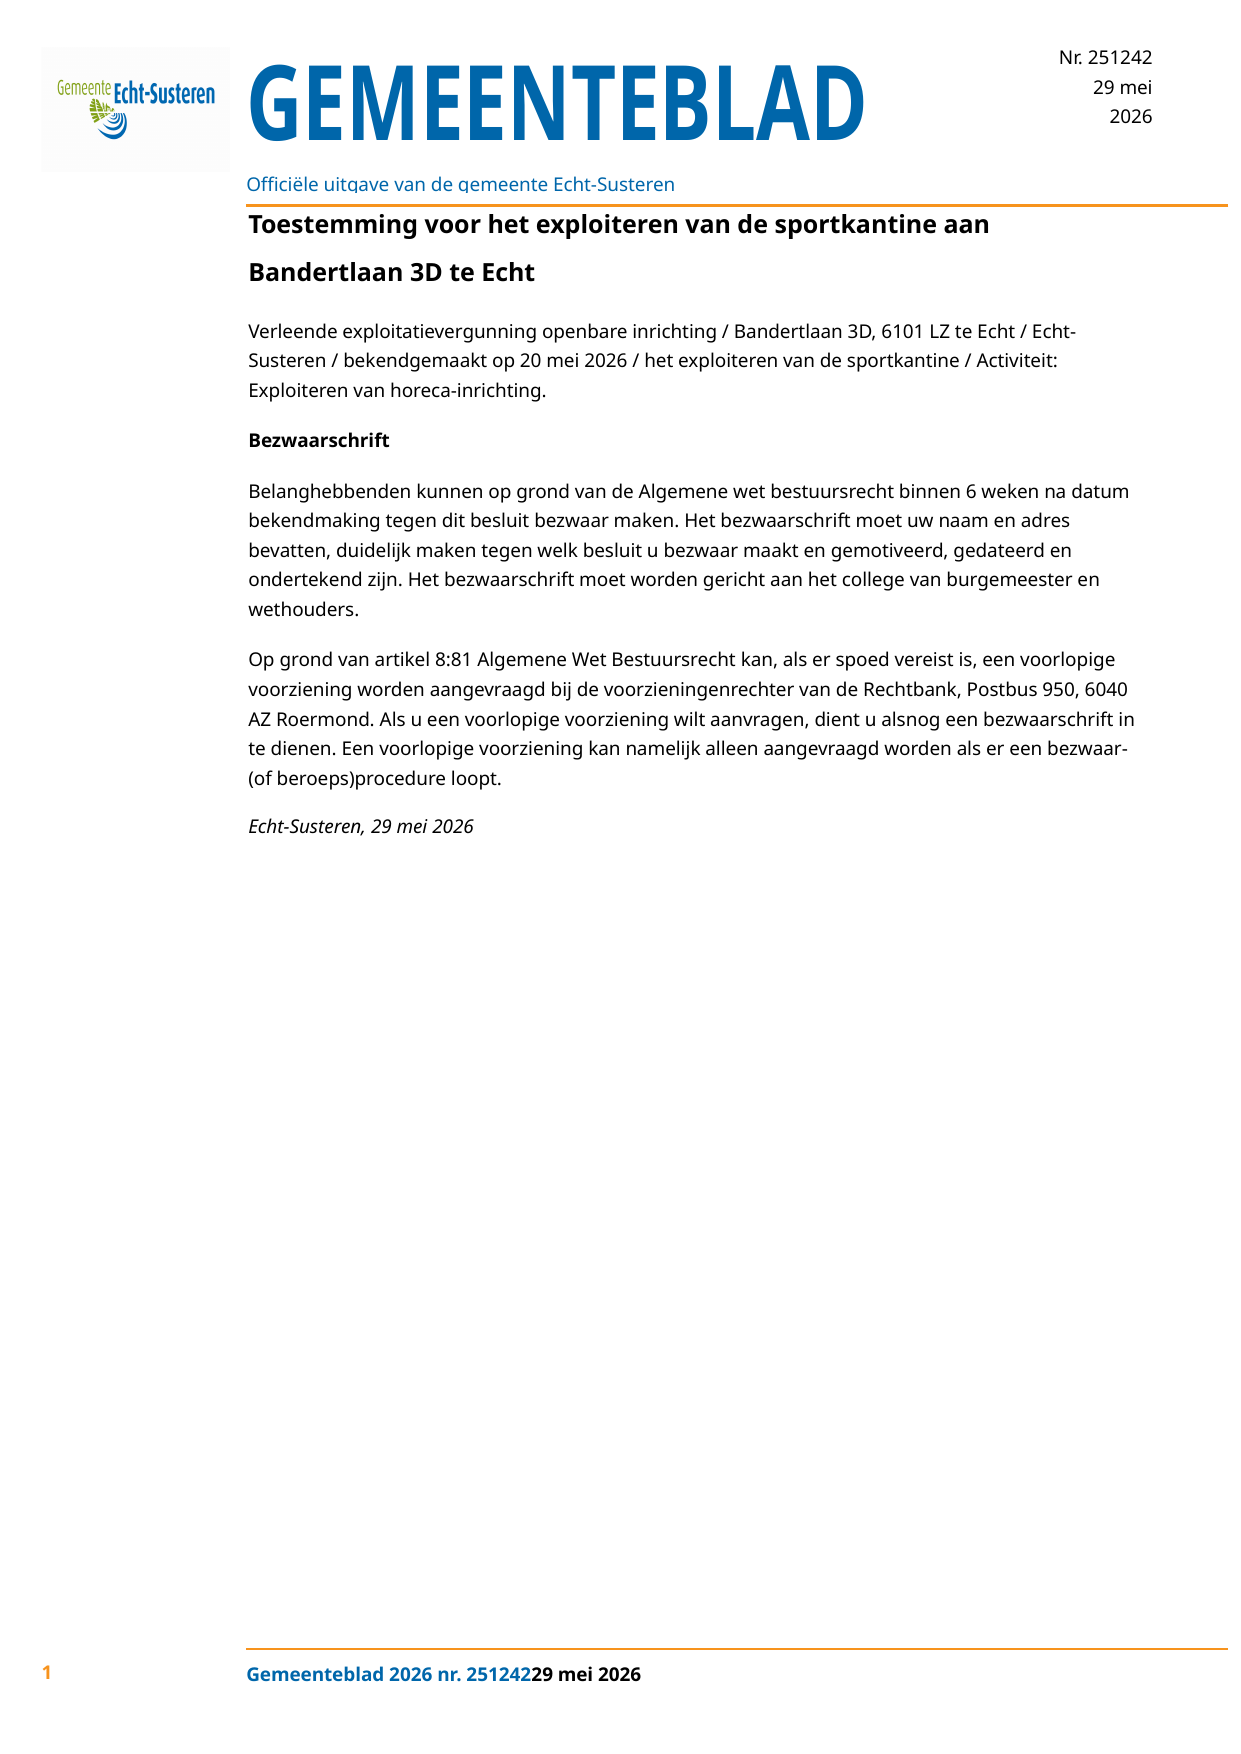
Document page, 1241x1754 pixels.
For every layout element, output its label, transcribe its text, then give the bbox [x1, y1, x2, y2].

text Op grond van artikel 8:81 Algemene Wet Bestuursrecht kan, als er spoed vereist is, een voorlopige voorziening worden aangevraagd bij de voorzieningenrechter van de Rechtbank, Postbus 950, 6040 AZ Roermond. Als u een voorlopige voorziening wilt aanvragen, dient u alsnog een bezwaarschrift in te dienen. Een voorlopige voorziening kan namelijk alleen aangevraagd worden als er een bezwaar- (of beroeps)procedure loopt. [248, 647, 1152, 791]
text Bezwaarschrift [248, 427, 1152, 453]
text Belanghebbenden kunnen op grond van de Algemene wet bestuursrecht binnen 6 weken na datum bekendmaking tegen dit besluit bezwaar maken. Het bezwaarschrift moet uw naam en adres bevatten, duidelijk maken tegen welk besluit u bezwaar maakt en gemotiveerd, gedateerd en ondertekend zijn. Het bezwaarschrift moet worden gericht aan het college van burgemeester en wethouders. [248, 478, 1152, 622]
picture [41, 47, 231, 172]
text Verleende exploitatievergunning openbare inrichting / Bandertlaan 3D, 6101 LZ te Echt / Echt-Susteren / bekendgemaakt op 20 mei 2026 / het exploiteren van de sportkantine / Activiteit: Exploiteren van horeca-inrichting. [248, 318, 1152, 403]
text Echt-Susteren, 29 mei 2026 [248, 813, 1152, 838]
text Toestemming voor het exploiteren van de sportkantine aan Bandertlaan 3D te Echt [248, 207, 1152, 288]
